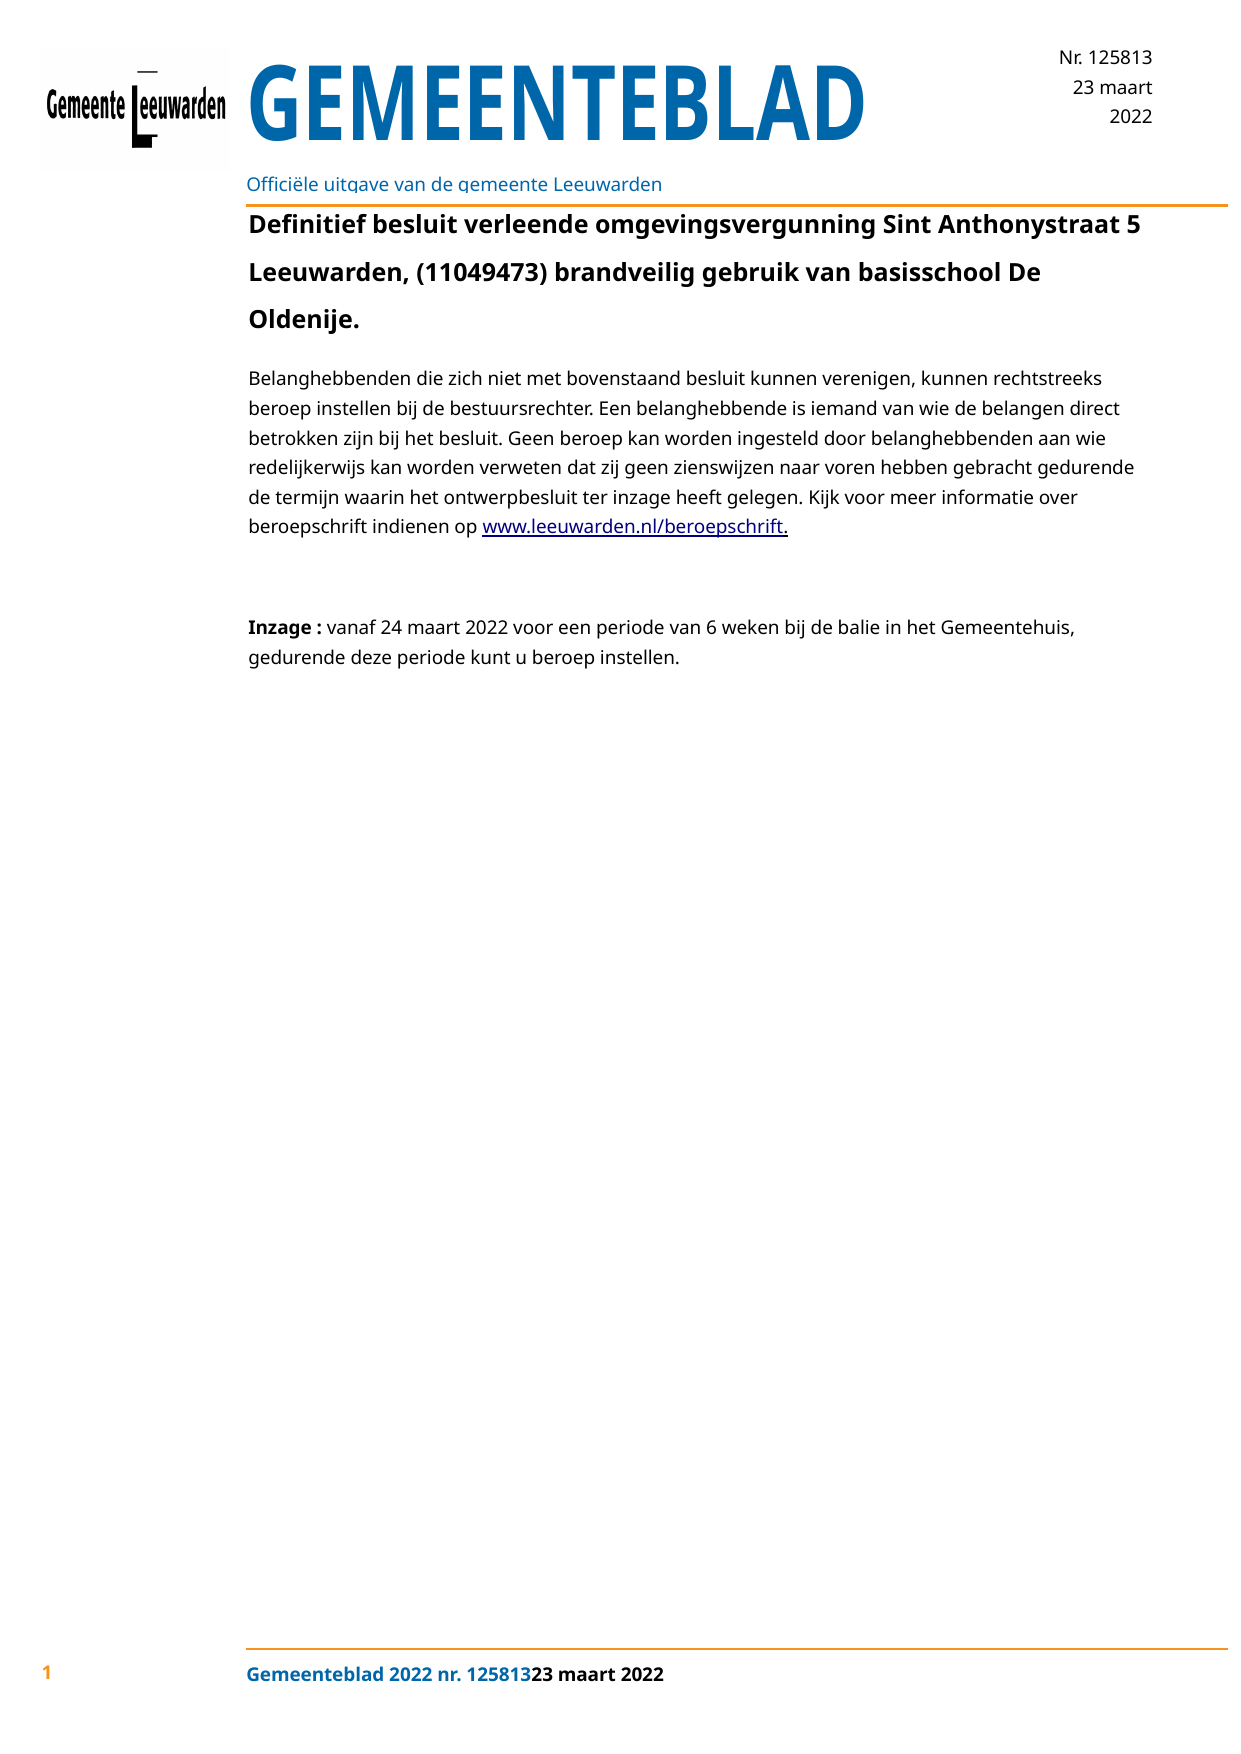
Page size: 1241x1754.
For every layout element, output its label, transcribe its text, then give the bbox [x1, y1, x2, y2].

text Belanghebbenden die zich niet met bovenstaand besluit kunnen verenigen, kunnen rechtstreeks beroep instellen bij de bestuursrechter. Een belanghebbende is iemand van wie de belangen direct betrokken zijn bij het besluit. Geen beroep kan worden ingesteld door belanghebbenden aan wie redelijkerwijs kan worden verweten dat zij geen zienswijzen naar voren hebben gebracht gedurende de termijn waarin het ontwerpbesluit ter inzage heeft gelegen. Kijk voor meer informatie over beroepschrift indienen op www.leeuwarden.nl/beroepschrift. [248, 366, 1152, 539]
text Definitief besluit verleende omgevingsvergunning Sint Anthonystraat 5 Leeuwarden, (11049473) brandveilig gebruik van basisschool De Oldenije. [248, 207, 1152, 336]
picture [41, 47, 231, 172]
text Inzage : vanaf 24 maart 2022 voor een periode van 6 weken bij de balie in het Gemeentehuis, gedurende deze periode kunt u beroep instellen. [248, 614, 1152, 669]
